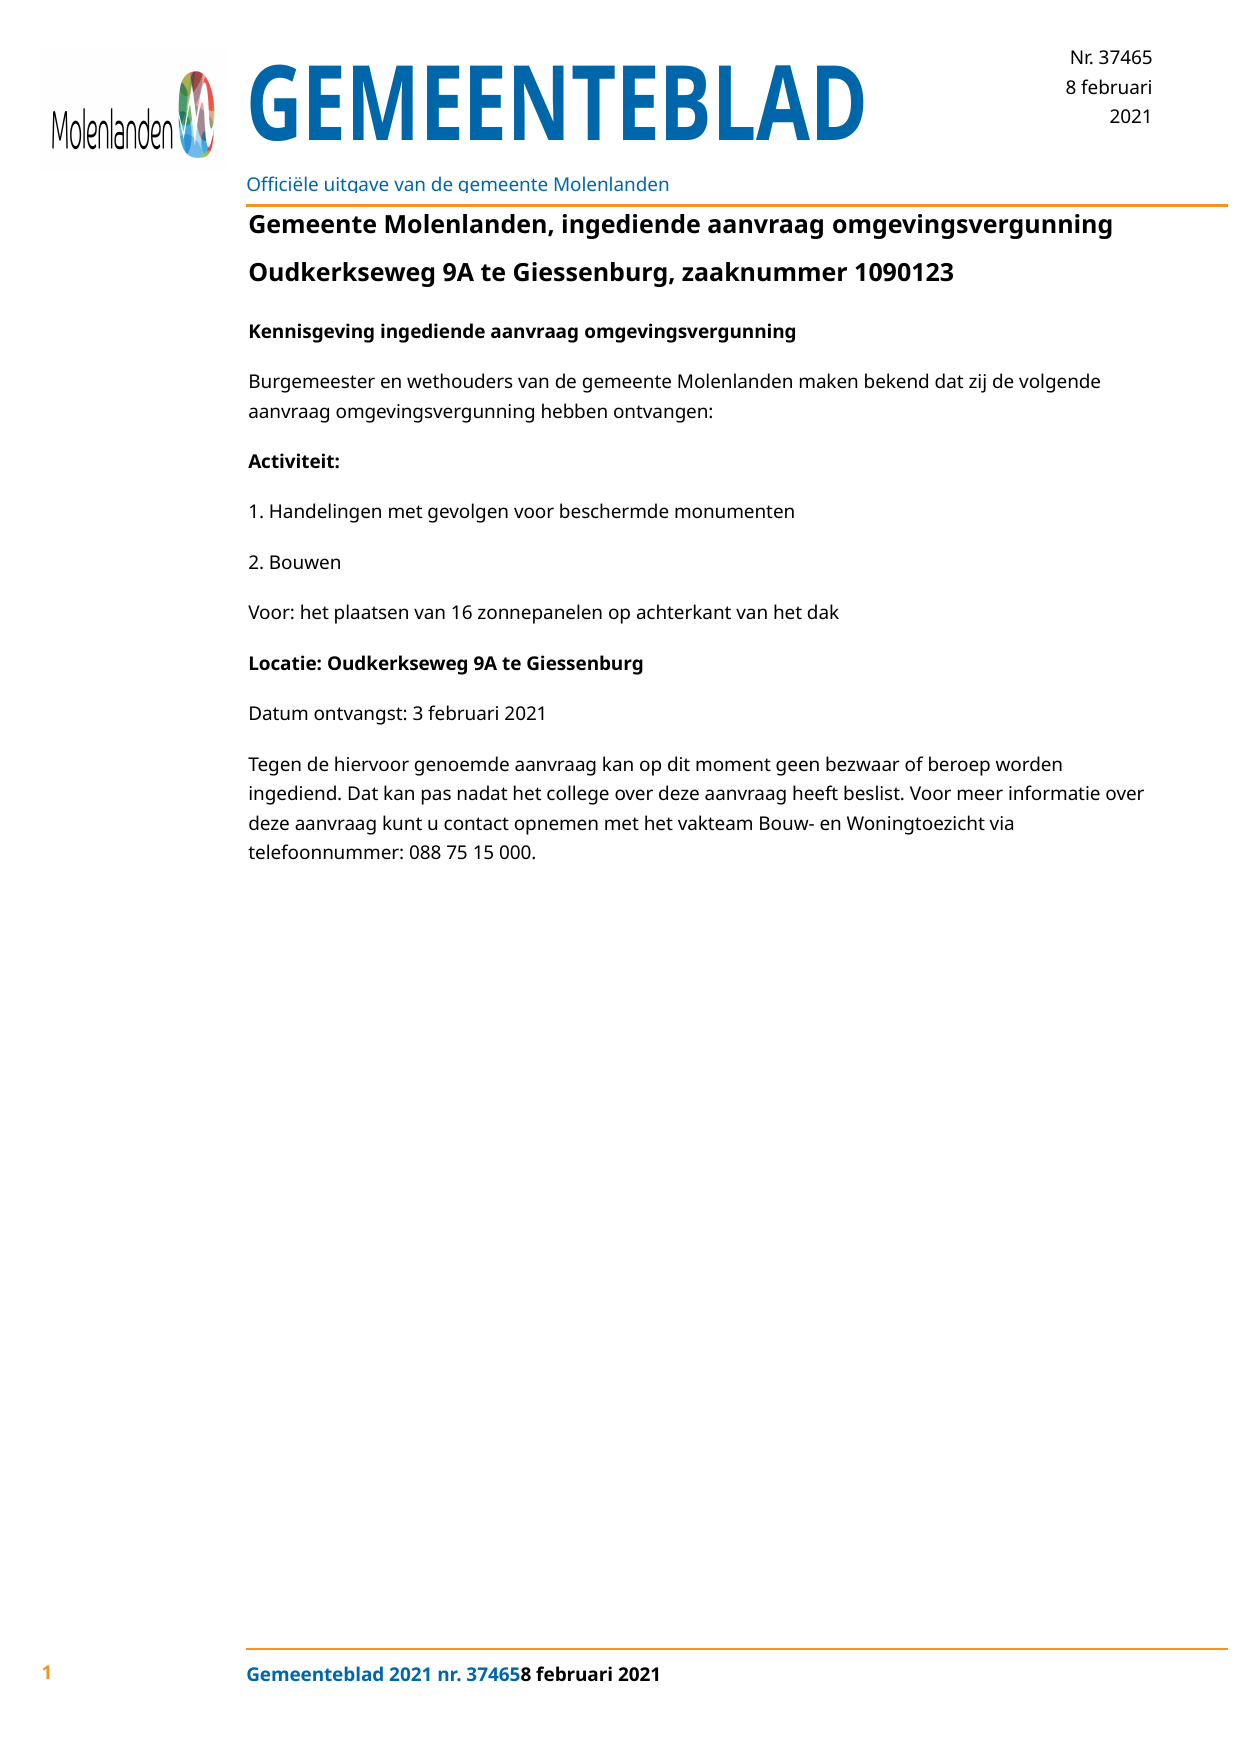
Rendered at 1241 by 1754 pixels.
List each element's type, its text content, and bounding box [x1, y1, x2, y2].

text 1. Handelingen met gevolgen voor beschermde monumenten [248, 499, 1152, 524]
text Burgemeester en wethouders van de gemeente Molenlanden maken bekend dat zij de volgende aanvraag omgevingsvergunning hebben ontvangen: [248, 368, 1152, 424]
text Tegen de hiervoor genoemde aanvraag kan op dit moment geen bezwaar of beroep worden ingediend. Dat kan pas nadat het college over deze aanvraag heeft beslist. Voor meer informatie over deze aanvraag kunt u contact opnemen met het vakteam Bouw- en Woningtoezicht via telefoonnummer: 088 75 15 000. [248, 751, 1152, 865]
text 2. Bouwen [248, 549, 1152, 575]
text Voor: het plaatsen van 16 zonnepanelen op achterkant van het dak [248, 599, 1152, 625]
text Kennisgeving ingediende aanvraag omgevingsvergunning [248, 318, 1152, 344]
text Datum ontvangst: 3 februari 2021 [248, 700, 1152, 726]
text Locatie: Oudkerkseweg 9A te Giessenburg [248, 650, 1152, 676]
text Activiteit: [248, 448, 1152, 474]
picture [41, 47, 231, 172]
text Gemeente Molenlanden, ingediende aanvraag omgevingsvergunning Oudkerkseweg 9A te Giessenburg, zaaknummer 1090123 [248, 207, 1152, 288]
